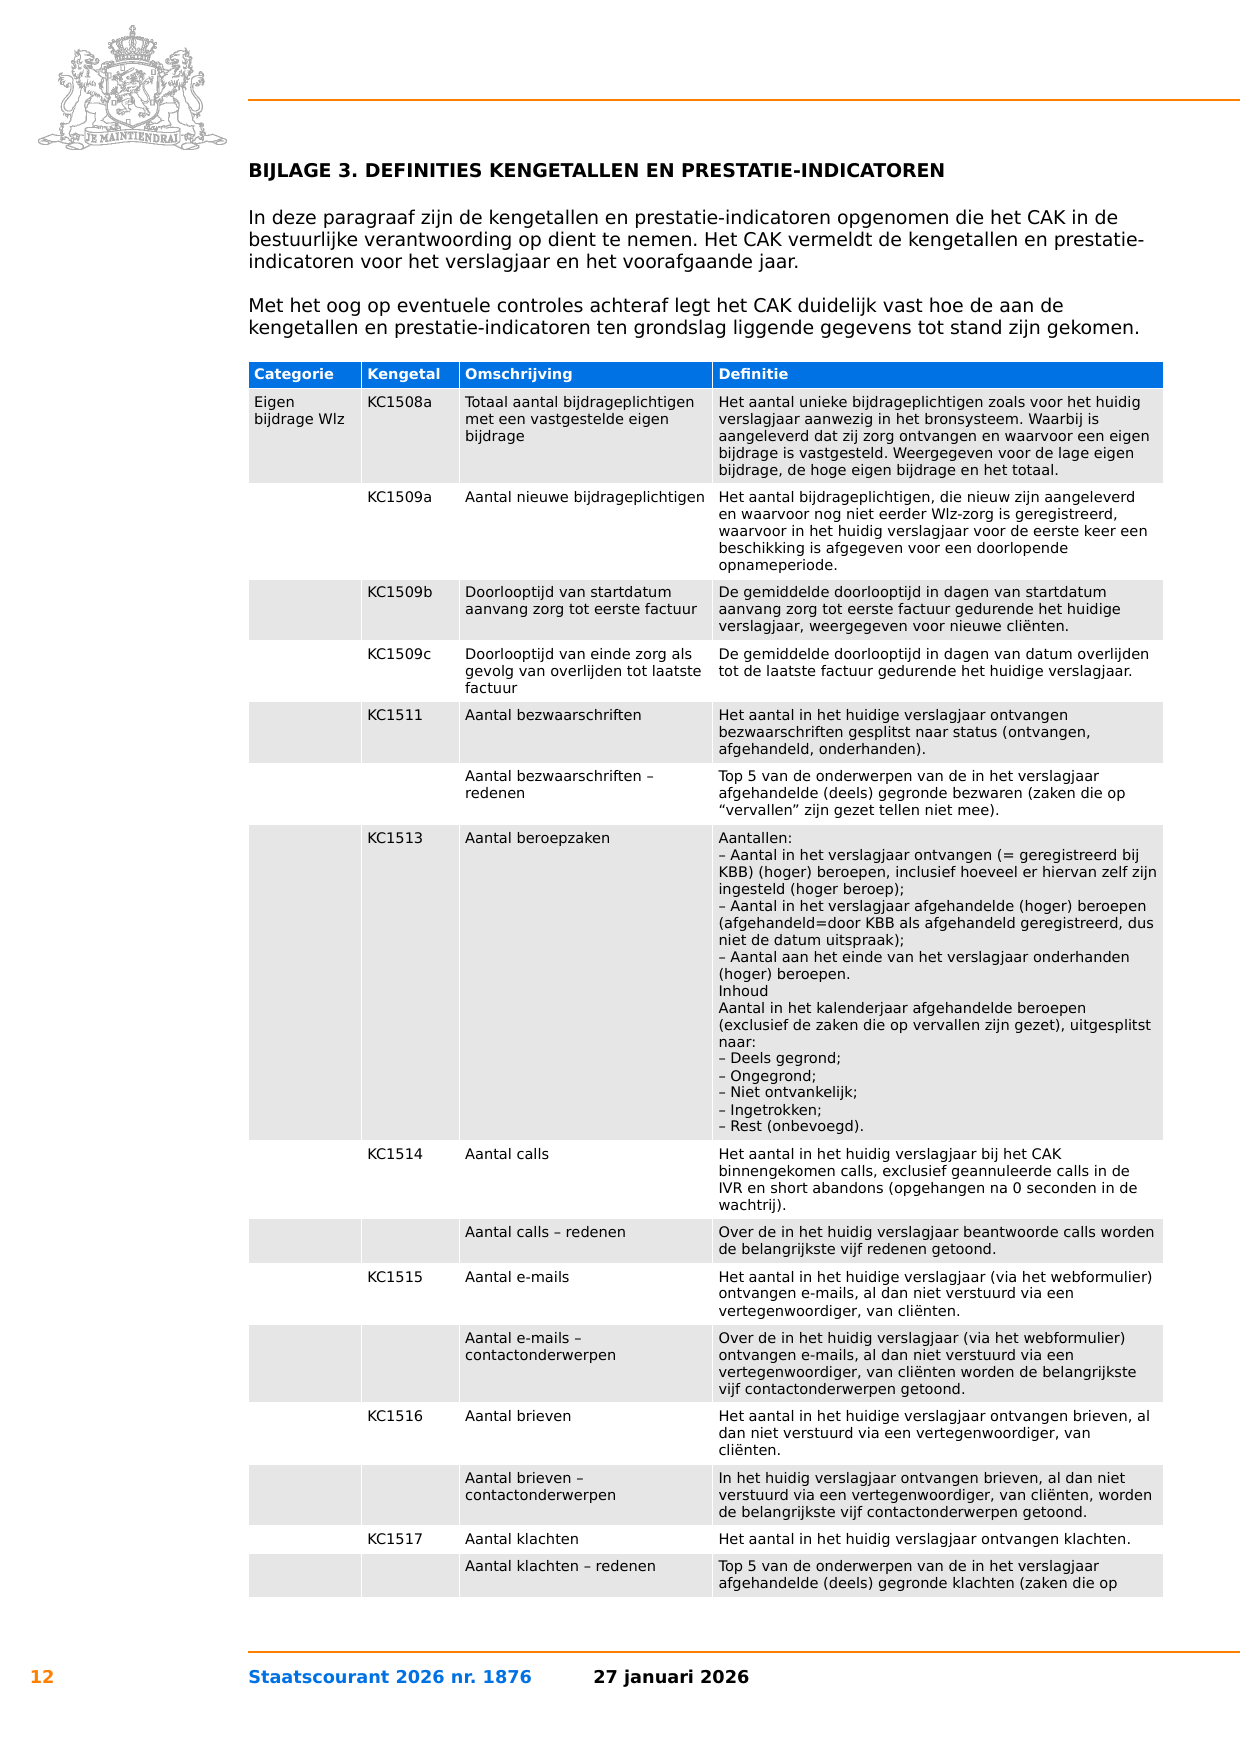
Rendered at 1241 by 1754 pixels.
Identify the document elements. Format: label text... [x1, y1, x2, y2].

table_cell Het aantal bijdrageplichtigen, die nieuw zijn aangeleverd en waarvoor nog niet eerder Wlz-zorg is geregistreerd, waarvoor in het huidig verslagjaar voor de eerste keer een beschikking is afgegeven voor een doorlopende opnameperiode. [713, 484, 1163, 578]
table_cell [249, 641, 361, 701]
table_cell Aantal bezwaarschriften – redenen [460, 764, 712, 824]
table_cell KC1509c [362, 641, 459, 701]
table_cell [249, 1465, 361, 1525]
table_cell [249, 825, 361, 1140]
table_cell KC1517 [362, 1526, 459, 1552]
table_cell [362, 1219, 459, 1263]
table_cell Top 5 van de onderwerpen van de in het verslagjaar afgehandelde (deels) gegronde bezwaren (zaken die op “vervallen” zijn gezet tellen niet mee). [713, 764, 1163, 824]
table_cell Eigen bijdrage Wlz [249, 389, 361, 483]
table_cell Over de in het huidig verslagjaar (via het webformulier) ontvangen e-mails, al dan niet verstuurd via een vertegenwoordiger, van cliënten worden de belangrijkste vijf contactonderwerpen getoond. [713, 1325, 1163, 1402]
table_cell Aantal calls – redenen [460, 1219, 712, 1263]
table_cell Doorlooptijd van startdatum aanvang zorg tot eerste factuur [460, 580, 712, 640]
table_cell KC1509a [362, 484, 459, 578]
table_cell KC1509b [362, 580, 459, 640]
table_cell [362, 1325, 459, 1402]
table_cell KC1515 [362, 1264, 459, 1324]
table_cell Aantal klachten [460, 1526, 712, 1552]
table_cell Aantal brieven [460, 1404, 712, 1464]
table_cell Over de in het huidig verslagjaar beantwoorde calls worden de belangrijkste vijf redenen getoond. [713, 1219, 1163, 1263]
table_cell KC1511 [362, 702, 459, 763]
table_cell KC1508a [362, 389, 459, 483]
text Met het oog op eventuele controles achteraf legt het CAK duidelijk vast hoe de aan de kengetallen en prestatie-indicatoren ten grondslag liggende gegevens tot stand zijn gekomen. [248, 295, 1163, 339]
table_header Kengetal [362, 362, 459, 388]
table_header Categorie [249, 362, 361, 388]
table_cell Het aantal unieke bijdrageplichtigen zoals voor het huidig verslagjaar aanwezig in het bronsysteem. Waarbij is aangeleverd dat zij zorg ontvangen en waarvoor een eigen bijdrage is vastgesteld. Weergegeven voor de lage eigen bijdrage, de hoge eigen bijdrage en het totaal. [713, 389, 1163, 483]
table_header Definitie [713, 362, 1163, 388]
table_cell Het aantal in het huidige verslagjaar ontvangen brieven, al dan niet verstuurd via een vertegenwoordiger, van cliënten. [713, 1404, 1163, 1464]
table_cell Het aantal in het huidig verslagjaar bij het CAK binnengekomen calls, exclusief geannuleerde calls in de IVR en short abandons (opgehangen na 0 seconden in de wachtrij). [713, 1141, 1163, 1218]
table_cell [362, 1554, 459, 1597]
table_cell De gemiddelde doorlooptijd in dagen van datum overlijden tot de laatste factuur gedurende het huidige verslagjaar. [713, 641, 1163, 701]
table_cell KC1514 [362, 1141, 459, 1218]
table_cell [249, 1325, 361, 1402]
table_cell KC1516 [362, 1404, 459, 1464]
table_cell [249, 1404, 361, 1464]
table_cell KC1513 [362, 825, 459, 1140]
table_cell [249, 1526, 361, 1552]
table_cell Aantal bezwaarschriften [460, 702, 712, 763]
subtitle BIJLAGE 3. DEFINITIES KENGETALLEN EN PRESTATIE-INDICATOREN [248, 160, 1163, 182]
text In deze paragraaf zijn de kengetallen en prestatie-indicatoren opgenomen die het CAK in de bestuurlijke verantwoording op dient te nemen. Het CAK vermeldt de kengetallen en prestatie-indicatoren voor het verslagjaar en het voorafgaande jaar. [248, 207, 1163, 273]
table_cell Het aantal in het huidig verslagjaar ontvangen klachten. [713, 1526, 1163, 1552]
table_cell [362, 1465, 459, 1525]
table_cell Aantallen: – Aantal in het verslagjaar ontvangen (= geregistreerd bij KBB) (hoger) beroepen, inclusief hoeveel er hiervan zelf zijn ingesteld (hoger beroep); – Aantal in het verslagjaar afgehandelde (hoger) beroepen (afgehandeld=door KBB als afgehandeld geregistreerd, dus niet de datum uitspraak); – Aantal aan het einde van het verslagjaar onderhanden (hoger) beroepen. Inhoud Aantal in het kalenderjaar afgehandelde beroepen (exclusief de zaken die op vervallen zijn gezet), uitgesplitst naar: – Deels gegrond; – Ongegrond; – Niet ontvankelijk; – Ingetrokken; – Rest (onbevoegd). [713, 825, 1163, 1140]
table_cell [249, 484, 361, 578]
table_cell In het huidig verslagjaar ontvangen brieven, al dan niet verstuurd via een vertegenwoordiger, van cliënten, worden de belangrijkste vijf contactonderwerpen getoond. [713, 1465, 1163, 1525]
table_cell Het aantal in het huidige verslagjaar (via het webformulier) ontvangen e-mails, al dan niet verstuurd via een vertegenwoordiger, van cliënten. [713, 1264, 1163, 1324]
table_cell Aantal brieven – contactonderwerpen [460, 1465, 712, 1525]
table_cell Totaal aantal bijdrageplichtigen met een vastgestelde eigen bijdrage [460, 389, 712, 483]
table_cell Aantal klachten – redenen [460, 1554, 712, 1597]
table_cell Aantal e-mails [460, 1264, 712, 1324]
table_cell Doorlooptijd van einde zorg als gevolg van overlijden tot laatste factuur [460, 641, 712, 701]
table_cell Aantal nieuwe bijdrageplichtigen [460, 484, 712, 578]
table_cell De gemiddelde doorlooptijd in dagen van startdatum aanvang zorg tot eerste factuur gedurende het huidige verslagjaar, weergegeven voor nieuwe cliënten. [713, 580, 1163, 640]
table_cell Top 5 van de onderwerpen van de in het verslagjaar afgehandelde (deels) gegronde klachten (zaken die op [713, 1554, 1163, 1597]
table_cell [249, 764, 361, 824]
table_cell [249, 580, 361, 640]
table_cell Aantal e-mails – contactonderwerpen [460, 1325, 712, 1402]
picture [38, 25, 227, 150]
table_cell Het aantal in het huidige verslagjaar ontvangen bezwaarschriften gesplitst naar status (ontvangen, afgehandeld, onderhanden). [713, 702, 1163, 763]
table_cell [249, 1219, 361, 1263]
table_cell [249, 1554, 361, 1597]
table_cell Aantal calls [460, 1141, 712, 1218]
table_cell [249, 1264, 361, 1324]
table_cell [362, 764, 459, 824]
table_cell [249, 1141, 361, 1218]
table_cell Aantal beroepzaken [460, 825, 712, 1140]
table_cell [249, 702, 361, 763]
table_header Omschrijving [460, 362, 712, 388]
